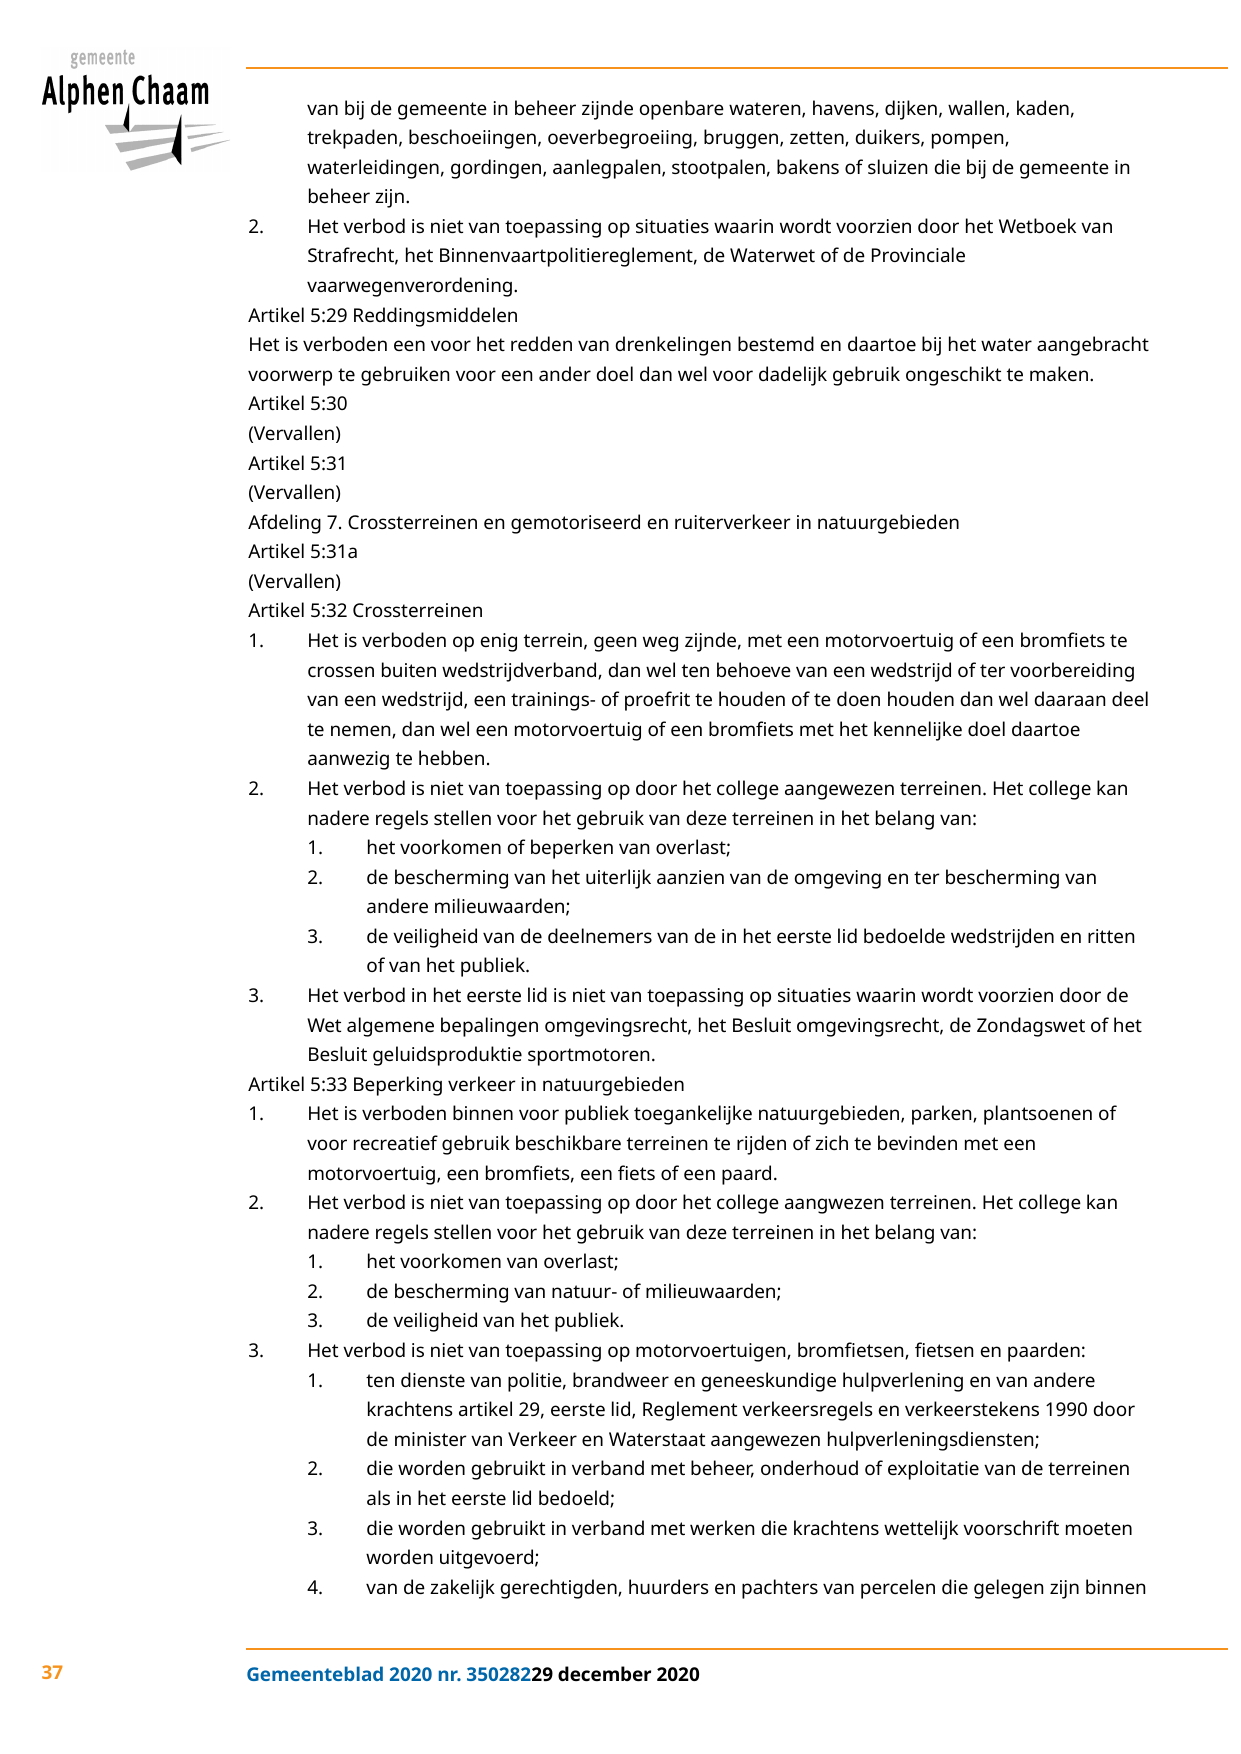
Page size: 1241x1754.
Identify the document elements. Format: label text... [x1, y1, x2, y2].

text (Vervallen) [248, 420, 1152, 446]
list het voorkomen of beperken van overlast; [307, 834, 1152, 860]
list van bij de gemeente in beheer zijnde openbare wateren, havens, dijken, wallen, kaden, trekpaden, beschoeiingen, oeverbegroeiing, bruggen, zetten, duikers, pompen, waterleidingen, gordingen, aanlegpalen, stootpalen, bakens of sluizen die bij de gemeente in beheer zijn. [248, 95, 1152, 209]
text (Vervallen) [248, 568, 1152, 594]
text Artikel 5:31 [248, 450, 1152, 476]
text Afdeling 7. Crossterreinen en gemotoriseerd en ruiterverkeer in natuurgebieden [248, 509, 1152, 535]
list de bescherming van het uiterlijk aanzien van de omgeving en ter bescherming van andere milieuwaarden; [307, 864, 1152, 919]
list Het is verboden binnen voor publiek toegankelijke natuurgebieden, parken, plantsoenen of voor recreatief gebruik beschikbare terreinen te rijden of zich te bevinden met een motorvoertuig, een bromfiets, een fiets of een paard. [248, 1101, 1152, 1186]
text Artikel 5:33 Beperking verkeer in natuurgebieden [248, 1071, 1152, 1097]
list de bescherming van natuur- of milieuwaarden; [307, 1278, 1152, 1304]
list de veiligheid van het publiek. [307, 1308, 1152, 1333]
picture [41, 47, 231, 172]
text Artikel 5:31a [248, 538, 1152, 564]
list die worden gebruikt in verband met werken die krachtens wettelijk voorschrift moeten worden uitgevoerd; [307, 1515, 1152, 1570]
text Artikel 5:29 Reddingsmiddelen [248, 302, 1152, 328]
text Het is verboden een voor het redden van drenkelingen bestemd en daartoe bij het water aangebracht voorwerp te gebruiken voor een ander doel dan wel voor dadelijk gebruik ongeschikt te maken. [248, 331, 1152, 387]
text Artikel 5:30 [248, 391, 1152, 416]
list Het verbod in het eerste lid is niet van toepassing op situaties waarin wordt voorzien door de Wet algemene bepalingen omgevingsrecht, het Besluit omgevingsrecht, de Zondagswet of het Besluit geluidsproduktie sportmotoren. [248, 982, 1152, 1067]
text Artikel 5:32 Crossterreinen [248, 598, 1152, 623]
list Het is verboden op enig terrein, geen weg zijnde, met een motorvoertuig of een bromfiets te crossen buiten wedstrijdverband, dan wel ten behoeve van een wedstrijd of ter voorbereiding van een wedstrijd, een trainings- of proefrit te houden of te doen houden dan wel daaraan deel te nemen, dan wel een motorvoertuig of een bromfiets met het kennelijke doel daartoe aanwezig te hebben. [248, 627, 1152, 771]
list ten dienste van politie, brandweer en geneeskundige hulpverlening en van andere krachtens artikel 29, eerste lid, Reglement verkeersregels en verkeerstekens 1990 door de minister van Verkeer en Waterstaat aangewezen hulpverleningsdiensten; [307, 1367, 1152, 1452]
list de veiligheid van de deelnemers van de in het eerste lid bedoelde wedstrijden en ritten of van het publiek. [307, 923, 1152, 978]
list Het verbod is niet van toepassing op door het college aangewezen terreinen. Het college kan nadere regels stellen voor het gebruik van deze terreinen in het belang van: [248, 775, 1152, 831]
list Het verbod is niet van toepassing op situaties waarin wordt voorzien door het Wetboek van Strafrecht, het Binnenvaartpolitiereglement, de Waterwet of de Provinciale vaarwegenverordening. [248, 213, 1152, 298]
list het voorkomen van overlast; [307, 1248, 1152, 1274]
text (Vervallen) [248, 479, 1152, 505]
list van de zakelijk gerechtigden, huurders en pachters van percelen die gelegen zijn binnen [307, 1574, 1152, 1600]
list die worden gebruikt in verband met beheer, onderhoud of exploitatie van de terreinen als in het eerste lid bedoeld; [307, 1456, 1152, 1511]
list Het verbod is niet van toepassing op door het college aangwezen terreinen. Het college kan nadere regels stellen voor het gebruik van deze terreinen in het belang van: [248, 1189, 1152, 1245]
list Het verbod is niet van toepassing op motorvoertuigen, bromfietsen, fietsen en paarden: [248, 1337, 1152, 1363]
